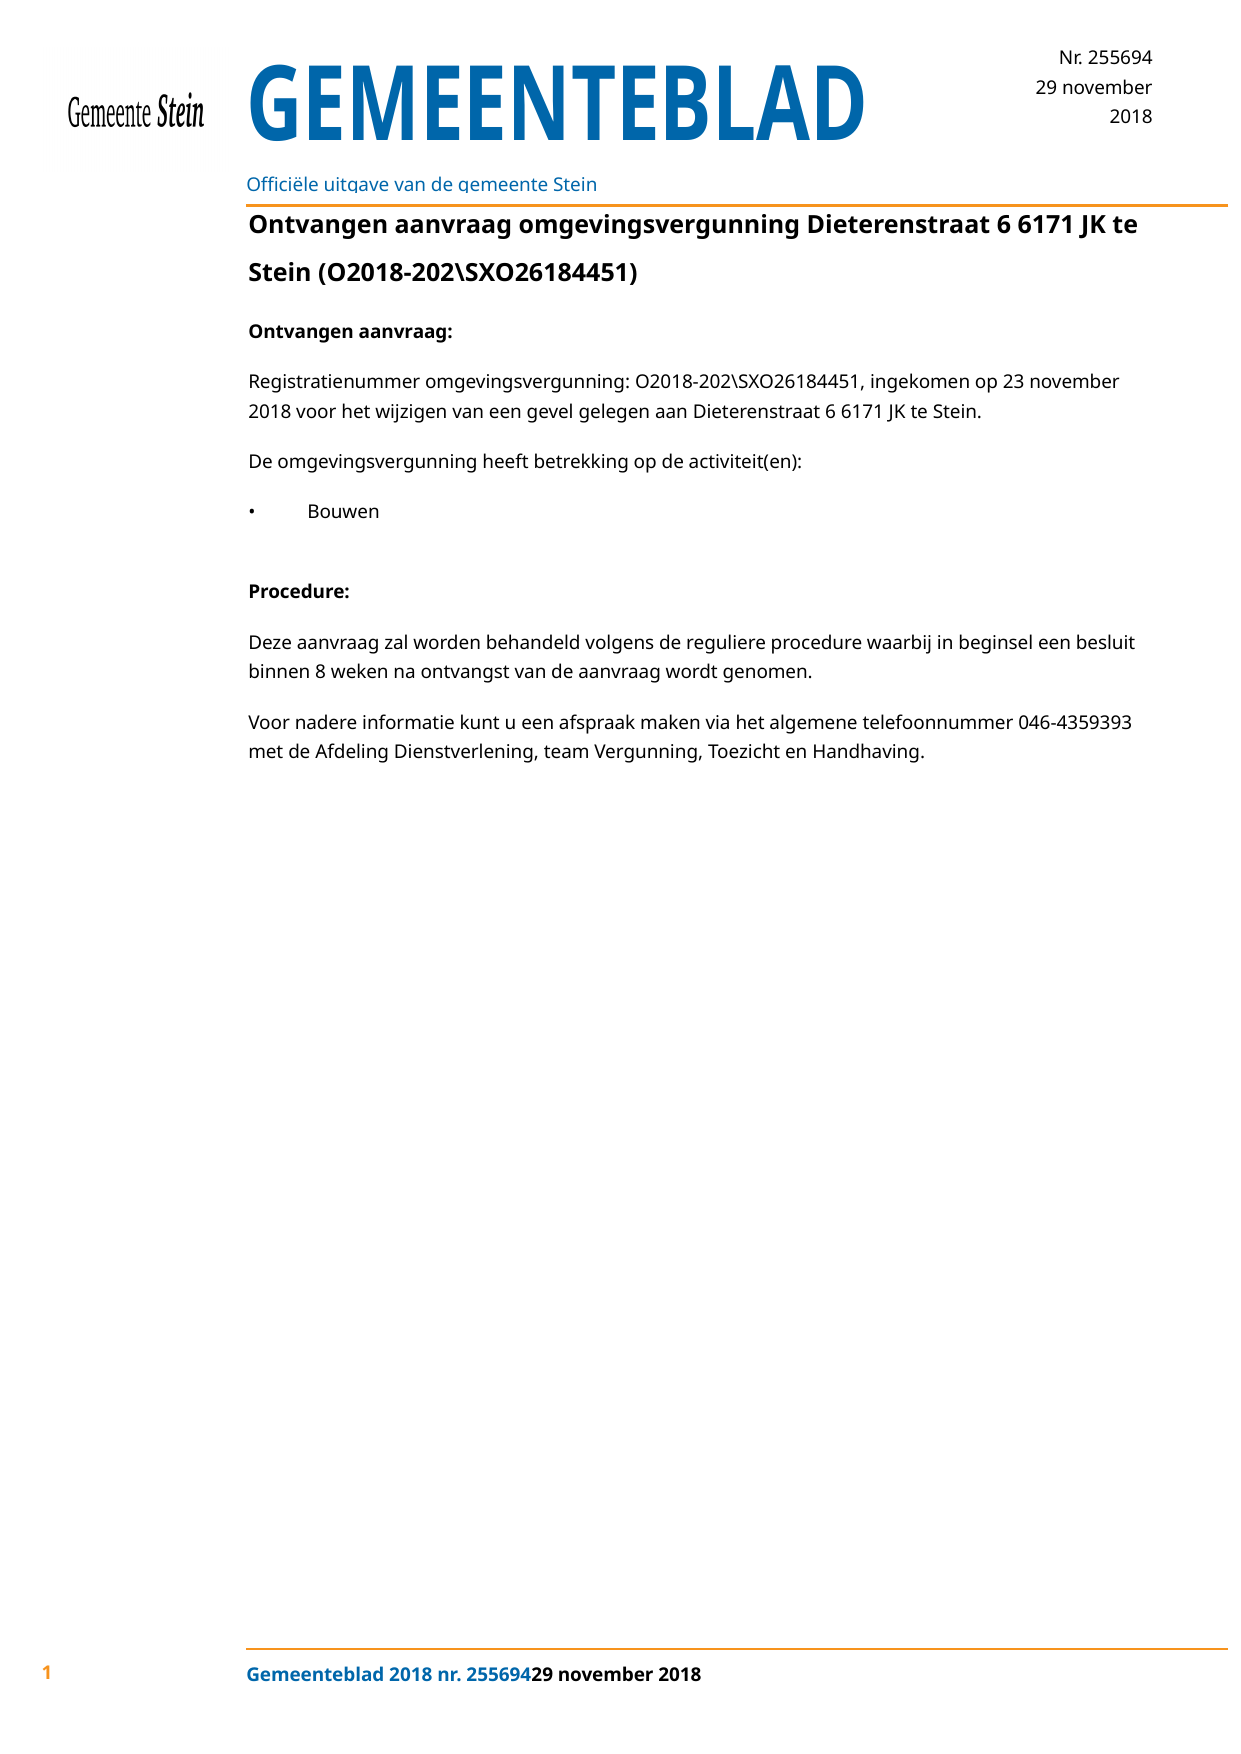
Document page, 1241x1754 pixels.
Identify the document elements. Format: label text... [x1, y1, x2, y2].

text Ontvangen aanvraag omgevingsvergunning Dieterenstraat 6 6171 JK te Stein (O2018-202\SXO26184451) [248, 207, 1152, 288]
text Registratienummer omgevingsvergunning: O2018-202\SXO26184451, ingekomen op 23 november 2018 voor het wijzigen van een gevel gelegen aan Dieterenstraat 6 6171 JK te Stein. [248, 368, 1152, 424]
text Deze aanvraag zal worden behandeld volgens de reguliere procedure waarbij in beginsel een besluit binnen 8 weken na ontvangst van de aanvraag wordt genomen. [248, 629, 1152, 684]
picture [41, 47, 231, 172]
text De omgevingsvergunning heeft betrekking op de activiteit(en): [248, 448, 1152, 474]
text Voor nadere informatie kunt u een afspraak maken via het algemene telefoonnummer 046-4359393 met de Afdeling Dienstverlening, team Vergunning, Toezicht en Handhaving. [248, 709, 1152, 764]
text Ontvangen aanvraag: [248, 318, 1152, 344]
list Bouwen [248, 499, 1152, 524]
text Procedure: [248, 579, 1152, 604]
